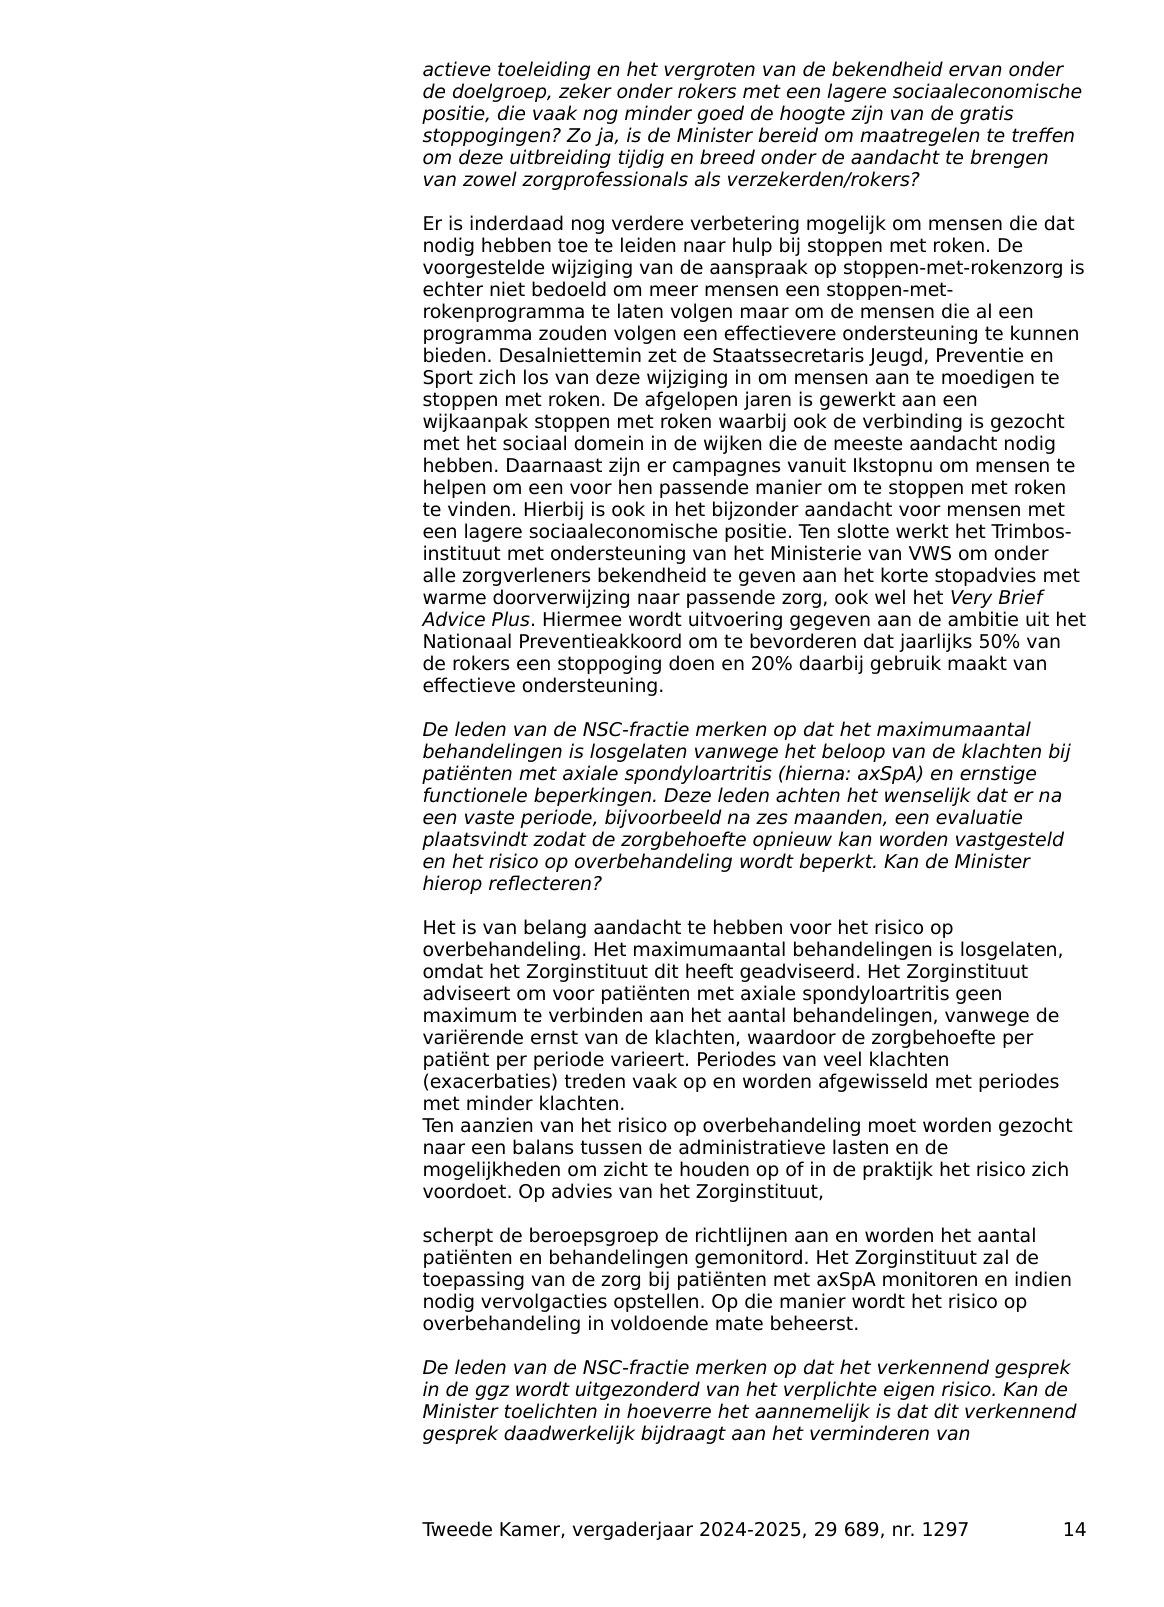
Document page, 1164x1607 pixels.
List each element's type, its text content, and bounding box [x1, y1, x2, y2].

text De leden van de NSC-fractie merken op dat het maximumaantal behandelingen is losgelaten vanwege het beloop van de klachten bij patiënten met axiale spondyloartritis (hierna: axSpA) en ernstige functionele beperkingen. Deze leden achten het wenselijk dat er na een vaste periode, bijvoorbeeld na zes maanden, een evaluatie plaatsvindt zodat de zorgbehoefte opnieuw kan worden vastgesteld en het risico op overbehandeling wordt beperkt. Kan de Minister hierop reflecteren? [422, 719, 1087, 895]
text actieve toeleiding en het vergroten van de bekendheid ervan onder de doelgroep, zeker onder rokers met een lagere sociaaleconomische positie, die vaak nog minder goed de hoogte zijn van de gratis stoppogingen? Zo ja, is de Minister bereid om maatregelen te treffen om deze uitbreiding tijdig en breed onder de aandacht te brengen van zowel zorgprofessionals als verzekerden/rokers? [422, 59, 1087, 191]
text Er is inderdaad nog verdere verbetering mogelijk om mensen die dat nodig hebben toe te leiden naar hulp bij stoppen met roken. De voorgestelde wijziging van de aanspraak op stoppen-met-rokenzorg is echter niet bedoeld om meer mensen een stoppen-met-rokenprogramma te laten volgen maar om de mensen die al een programma zouden volgen een effectievere ondersteuning te kunnen bieden. Desalniettemin zet de Staatssecretaris Jeugd, Preventie en Sport zich los van deze wijziging in om mensen aan te moedigen te stoppen met roken. De afgelopen jaren is gewerkt aan een wijkaanpak stoppen met roken waarbij ook de verbinding is gezocht met het sociaal domein in de wijken die de meeste aandacht nodig hebben. Daarnaast zijn er campagnes vanuit Ikstopnu om mensen te helpen om een voor hen passende manier om te stoppen met roken te vinden. Hierbij is ook in het bijzonder aandacht voor mensen met een lagere sociaaleconomische positie. Ten slotte werkt het Trimbos-instituut met ondersteuning van het Ministerie van VWS om onder alle zorgverleners bekendheid te geven aan het korte stopadvies met warme doorverwijzing naar passende zorg, ook wel het Very Brief Advice Plus. Hiermee wordt uitvoering gegeven aan de ambitie uit het Nationaal Preventieakkoord om te bevorderen dat jaarlijks 50% van de rokers een stoppoging doen en 20% daarbij gebruik maakt van effectieve ondersteuning. [422, 213, 1087, 697]
text scherpt de beroepsgroep de richtlijnen aan en worden het aantal patiënten en behandelingen gemonitord. Het Zorginstituut zal de toepassing van de zorg bij patiënten met axSpA monitoren en indien nodig vervolgacties opstellen. Op die manier wordt het risico op overbehandeling in voldoende mate beheerst. [422, 1225, 1087, 1335]
text Ten aanzien van het risico op overbehandeling moet worden gezocht naar een balans tussen de administratieve lasten en de mogelijkheden om zicht te houden op of in de praktijk het risico zich voordoet. Op advies van het Zorginstituut, [422, 1115, 1087, 1203]
text De leden van de NSC-fractie merken op dat het verkennend gesprek in de ggz wordt uitgezonderd van het verplichte eigen risico. Kan de Minister toelichten in hoeverre het aannemelijk is dat dit verkennend gesprek daadwerkelijk bijdraagt aan het verminderen van [422, 1357, 1087, 1445]
text Het is van belang aandacht te hebben voor het risico op overbehandeling. Het maximumaantal behandelingen is losgelaten, omdat het Zorginstituut dit heeft geadviseerd. Het Zorginstituut adviseert om voor patiënten met axiale spondyloartritis geen maximum te verbinden aan het aantal behandelingen, vanwege de variërende ernst van de klachten, waardoor de zorgbehoefte per patiënt per periode varieert. Periodes van veel klachten (exacerbaties) treden vaak op en worden afgewisseld met periodes met minder klachten. [422, 917, 1087, 1115]
